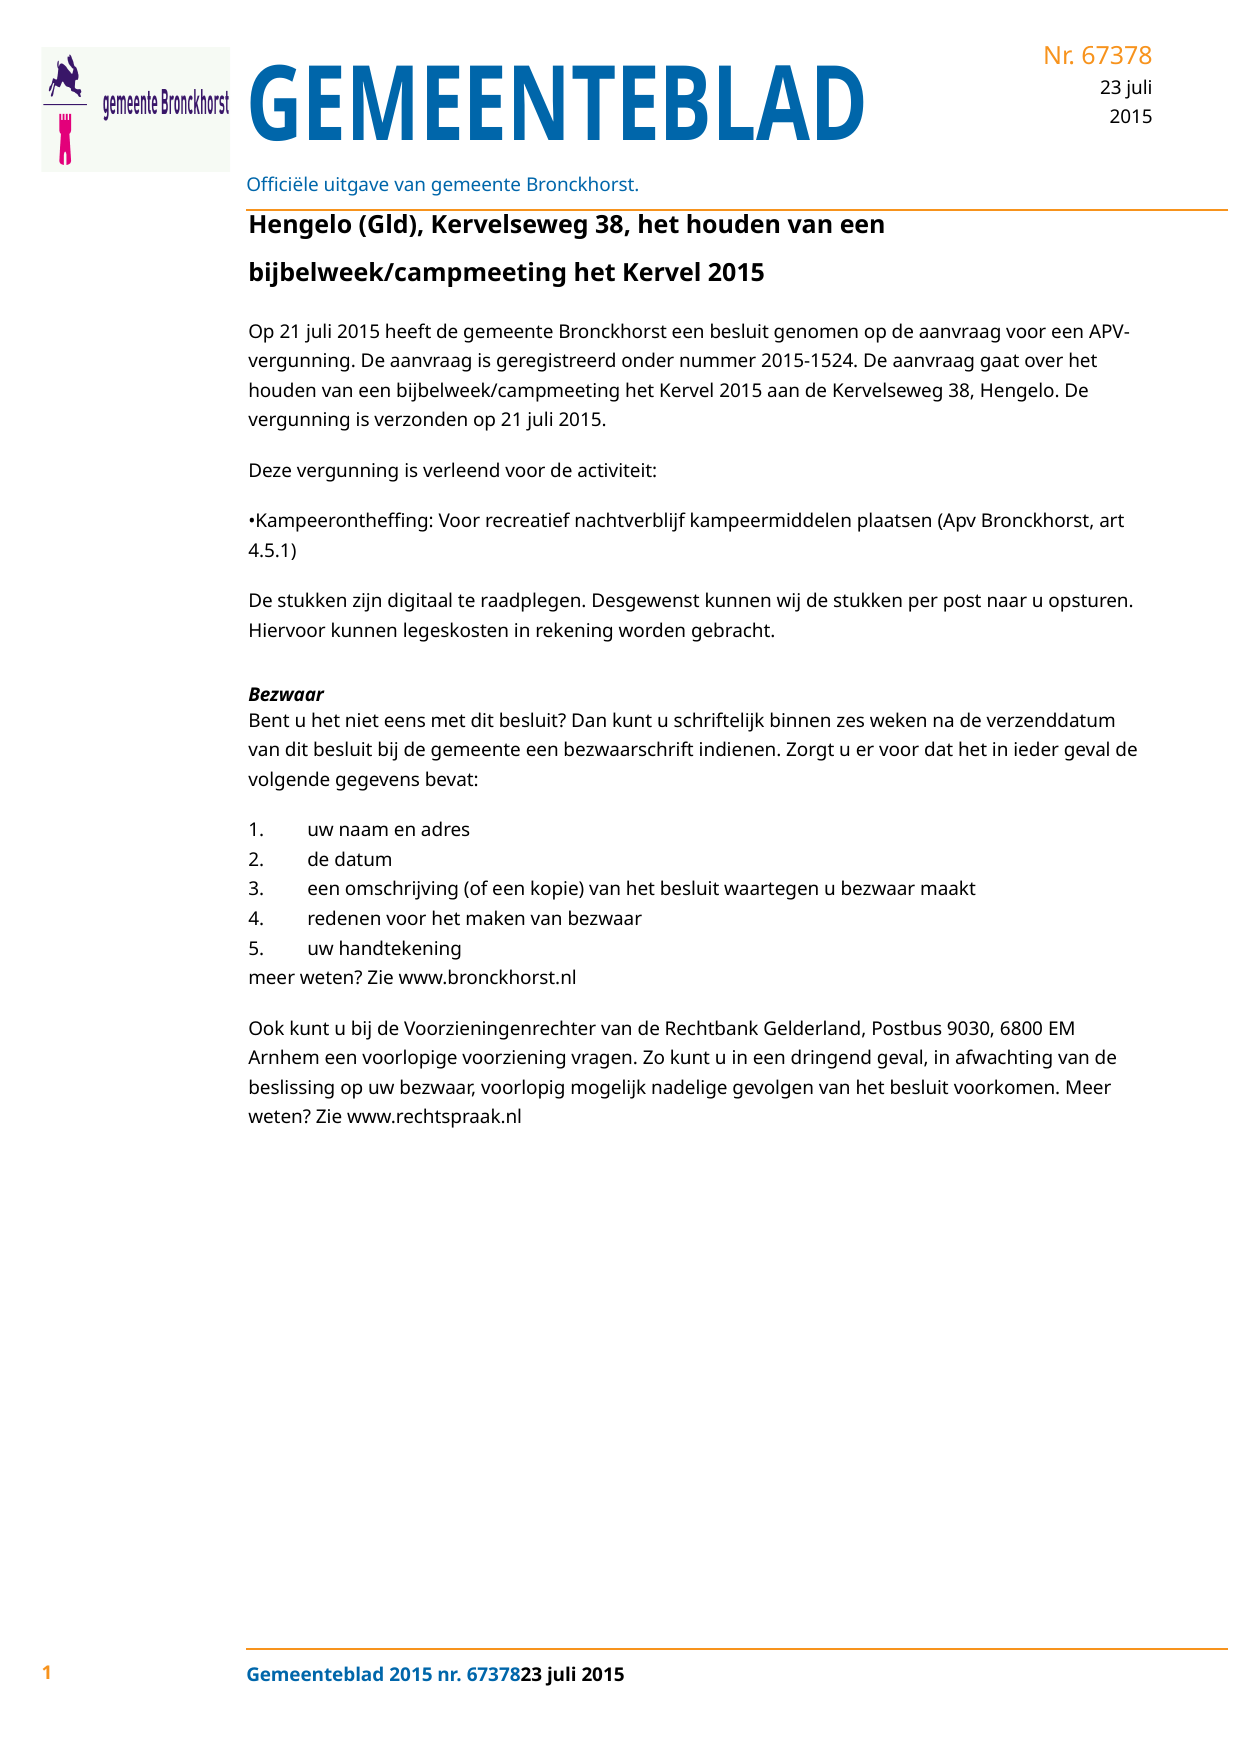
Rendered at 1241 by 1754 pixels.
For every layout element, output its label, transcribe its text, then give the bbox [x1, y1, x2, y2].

list redenen voor het maken van bezwaar [248, 905, 1152, 931]
text De stukken zijn digitaal te raadplegen. Desgewenst kunnen wij de stukken per post naar u opsturen. Hiervoor kunnen legeskosten in rekening worden gebracht. [248, 587, 1152, 643]
picture [41, 47, 231, 172]
text Bezwaar [248, 681, 1152, 707]
text Op 21 juli 2015 heeft de gemeente Bronckhorst een besluit genomen op de aanvraag voor een APV-vergunning. De aanvraag is geregistreerd onder nummer 2015-1524. De aanvraag gaat over het houden van een bijbelweek/campmeeting het Kervel 2015 aan de Kervelseweg 38, Hengelo. De vergunning is verzonden op 21 juli 2015. [248, 318, 1152, 432]
text meer weten? Zie www.bronckhorst.nl [248, 964, 1152, 990]
list uw naam en adres [248, 816, 1152, 842]
list uw handtekening [248, 935, 1152, 960]
text •Kampeerontheffing: Voor recreatief nachtverblijf kampeermiddelen plaatsen (Apv Bronckhorst, art 4.5.1) [248, 507, 1152, 563]
list de datum [248, 846, 1152, 872]
text Bent u het niet eens met dit besluit? Dan kunt u schriftelijk binnen zes weken na de verzenddatum van dit besluit bij de gemeente een bezwaarschrift indienen. Zorgt u er voor dat het in ieder geval de volgende gegevens bevat: [248, 707, 1152, 792]
text Ook kunt u bij de Voorzieningenrechter van de Rechtbank Gelderland, Postbus 9030, 6800 EM Arnhem een voorlopige voorziening vragen. Zo kunt u in een dringend geval, in afwachting van de beslissing op uw bezwaar, voorlopig mogelijk nadelige gevolgen van het besluit voorkomen. Meer weten? Zie www.rechtspraak.nl [248, 1015, 1152, 1129]
text Hengelo (Gld), Kervelseweg 38, het houden van een bijbelweek/campmeeting het Kervel 2015 [248, 211, 1152, 288]
text Deze vergunning is verleend voor de activiteit: [248, 457, 1152, 483]
list een omschrijving (of een kopie) van het besluit waartegen u bezwaar maakt [248, 876, 1152, 901]
